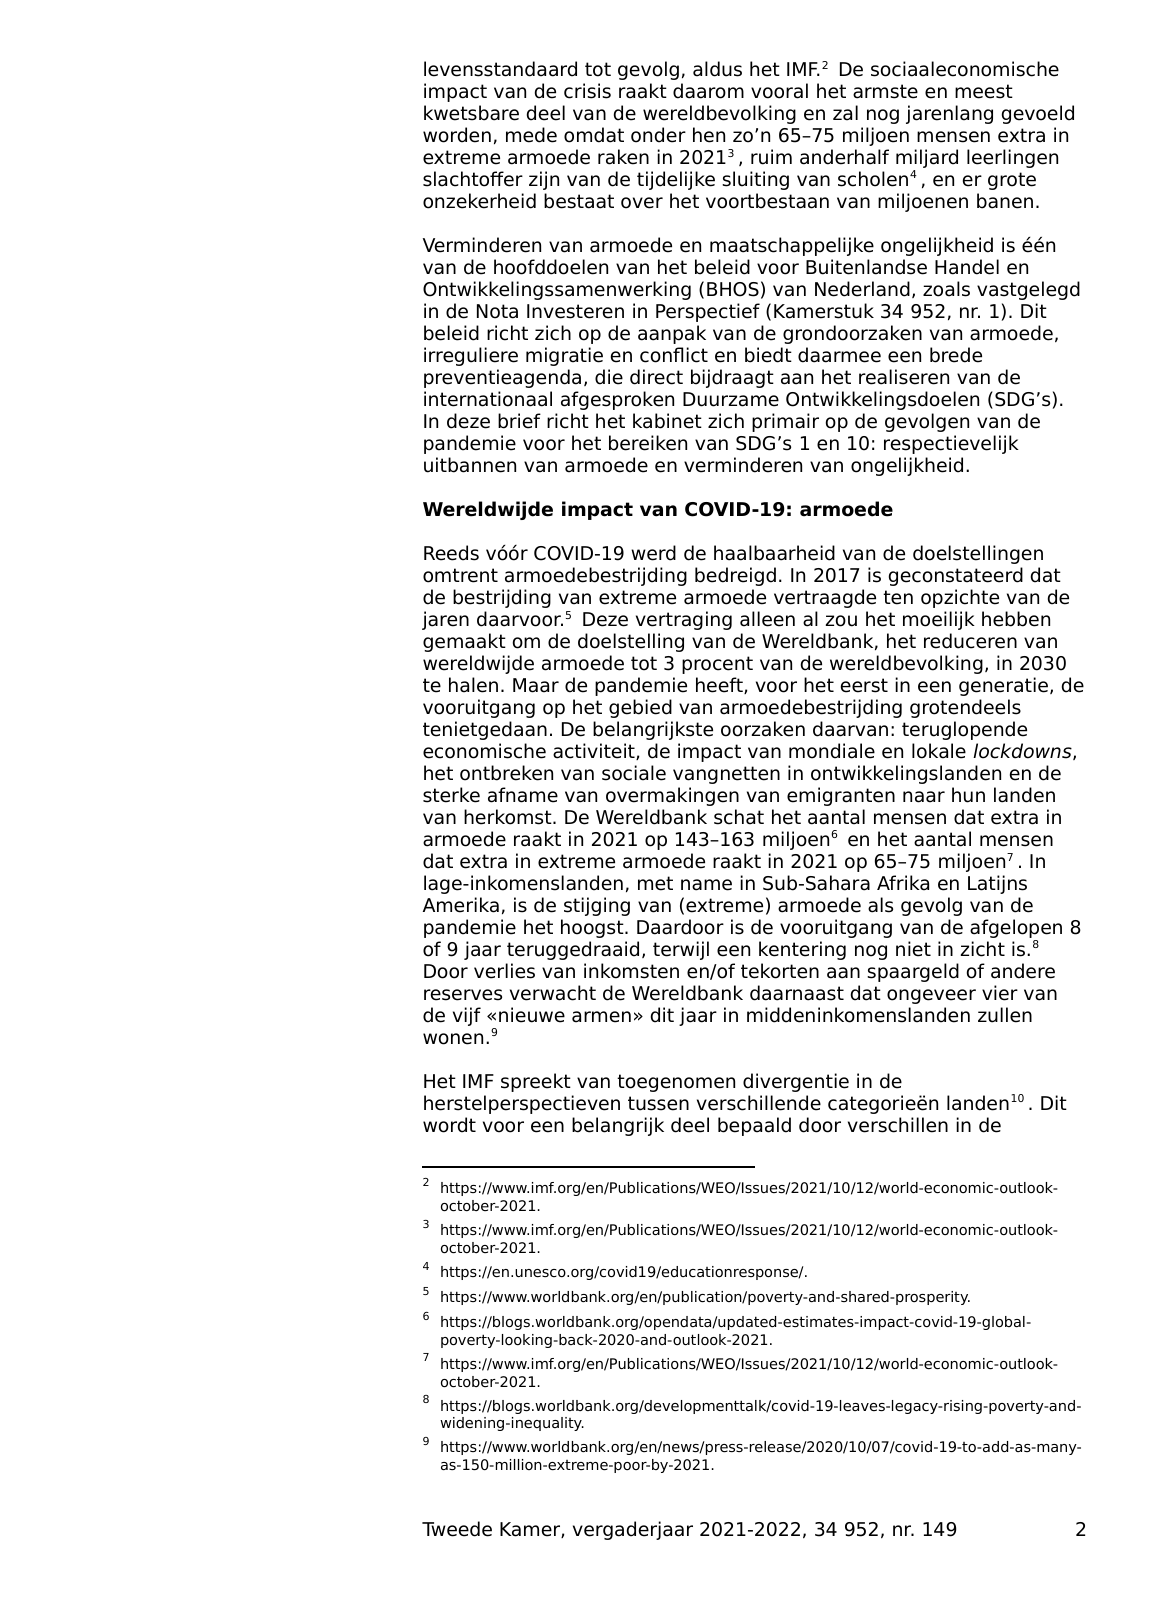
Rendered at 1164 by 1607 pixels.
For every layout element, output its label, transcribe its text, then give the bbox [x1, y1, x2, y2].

subtitle Wereldwijde impact van COVID-19: armoede [422, 499, 1087, 521]
text https://www.imf.org/en/Publications/WEO/Issues/2021/10/12/world-economic-outlook-october-2021. [422, 1352, 1087, 1391]
text Verminderen van armoede en maatschappelijke ongelijkheid is één van de hoofddoelen van het beleid voor Buitenlandse Handel en Ontwikkelingssamenwerking (BHOS) van Nederland, zoals vastgelegd in de Nota Investeren in Perspectief (Kamerstuk 34 952, nr. 1). Dit beleid richt zich op de aanpak van de grondoorzaken van armoede, irreguliere migratie en conflict en biedt daarmee een brede preventieagenda, die direct bijdraagt aan het realiseren van de internationaal afgesproken Duurzame Ontwikkelingsdoelen (SDG’s). In deze brief richt het kabinet zich primair op de gevolgen van de pandemie voor het bereiken van SDG’s 1 en 10: respectievelijk uitbannen van armoede en verminderen van ongelijkheid. [422, 235, 1087, 477]
text levensstandaard tot gevolg, aldus het IMF. De sociaaleconomische impact van de crisis raakt daarom vooral het armste en meest kwetsbare deel van de wereldbevolking en zal nog jarenlang gevoeld worden, mede omdat onder hen zo’n 65–75 miljoen mensen extra in extreme armoede raken in 2021, ruim anderhalf miljard leerlingen slachtoffer zijn van de tijdelijke sluiting van scholen, en er grote onzekerheid bestaat over het voortbestaan van miljoenen banen. [422, 59, 1087, 213]
text https://www.worldbank.org/en/news/press-release/2020/10/07/covid-19-to-add-as-many-as-150-million-extreme-poor-by-2021. [422, 1435, 1087, 1474]
text https://en.unesco.org/covid19/educationresponse/. [422, 1260, 1087, 1282]
text Reeds vóór COVID-19 werd de haalbaarheid van de doelstellingen omtrent armoedebestrijding bedreigd. In 2017 is geconstateerd dat de bestrijding van extreme armoede vertraagde ten opzichte van de jaren daarvoor. Deze vertraging alleen al zou het moeilijk hebben gemaakt om de doelstelling van de Wereldbank, het reduceren van wereldwijde armoede tot 3 procent van de wereldbevolking, in 2030 te halen. Maar de pandemie heeft, voor het eerst in een generatie, de vooruitgang op het gebied van armoedebestrijding grotendeels tenietgedaan. De belangrijkste oorzaken daarvan: teruglopende economische activiteit, de impact van mondiale en lokale lockdowns, het ontbreken van sociale vangnetten in ontwikkelingslanden en de sterke afname van overmakingen van emigranten naar hun landen van herkomst. De Wereldbank schat het aantal mensen dat extra in armoede raakt in 2021 op 143–163 miljoen en het aantal mensen dat extra in extreme armoede raakt in 2021 op 65–75 miljoen. In lage-inkomenslanden, met name in Sub-Sahara Afrika en Latijns Amerika, is de stijging van (extreme) armoede als gevolg van de pandemie het hoogst. Daardoor is de vooruitgang van de afgelopen 8 of 9 jaar teruggedraaid, terwijl een kentering nog niet in zicht is. Door verlies van inkomsten en/of tekorten aan spaargeld of andere reserves verwacht de Wereldbank daarnaast dat ongeveer vier van de vijf «nieuwe armen» dit jaar in middeninkomenslanden zullen wonen. [422, 543, 1087, 1049]
text Het IMF spreekt van toegenomen divergentie in de herstelperspectieven tussen verschillende categorieën landen. Dit wordt voor een belangrijk deel bepaald door verschillen in de [422, 1071, 1087, 1137]
text https://www.imf.org/en/Publications/WEO/Issues/2021/10/12/world-economic-outlook-october-2021. [422, 1176, 1087, 1215]
text https://www.imf.org/en/Publications/WEO/Issues/2021/10/12/world-economic-outlook-october-2021. [422, 1218, 1087, 1257]
text https://blogs.worldbank.org/opendata/updated-estimates-impact-covid-19-global-poverty-looking-back-2020-and-outlook-2021. [422, 1310, 1087, 1349]
text https://blogs.worldbank.org/developmenttalk/covid-19-leaves-legacy-rising-poverty-and-widening-inequality. [422, 1393, 1087, 1432]
text https://www.worldbank.org/en/publication/poverty-and-shared-prosperity. [422, 1285, 1087, 1307]
